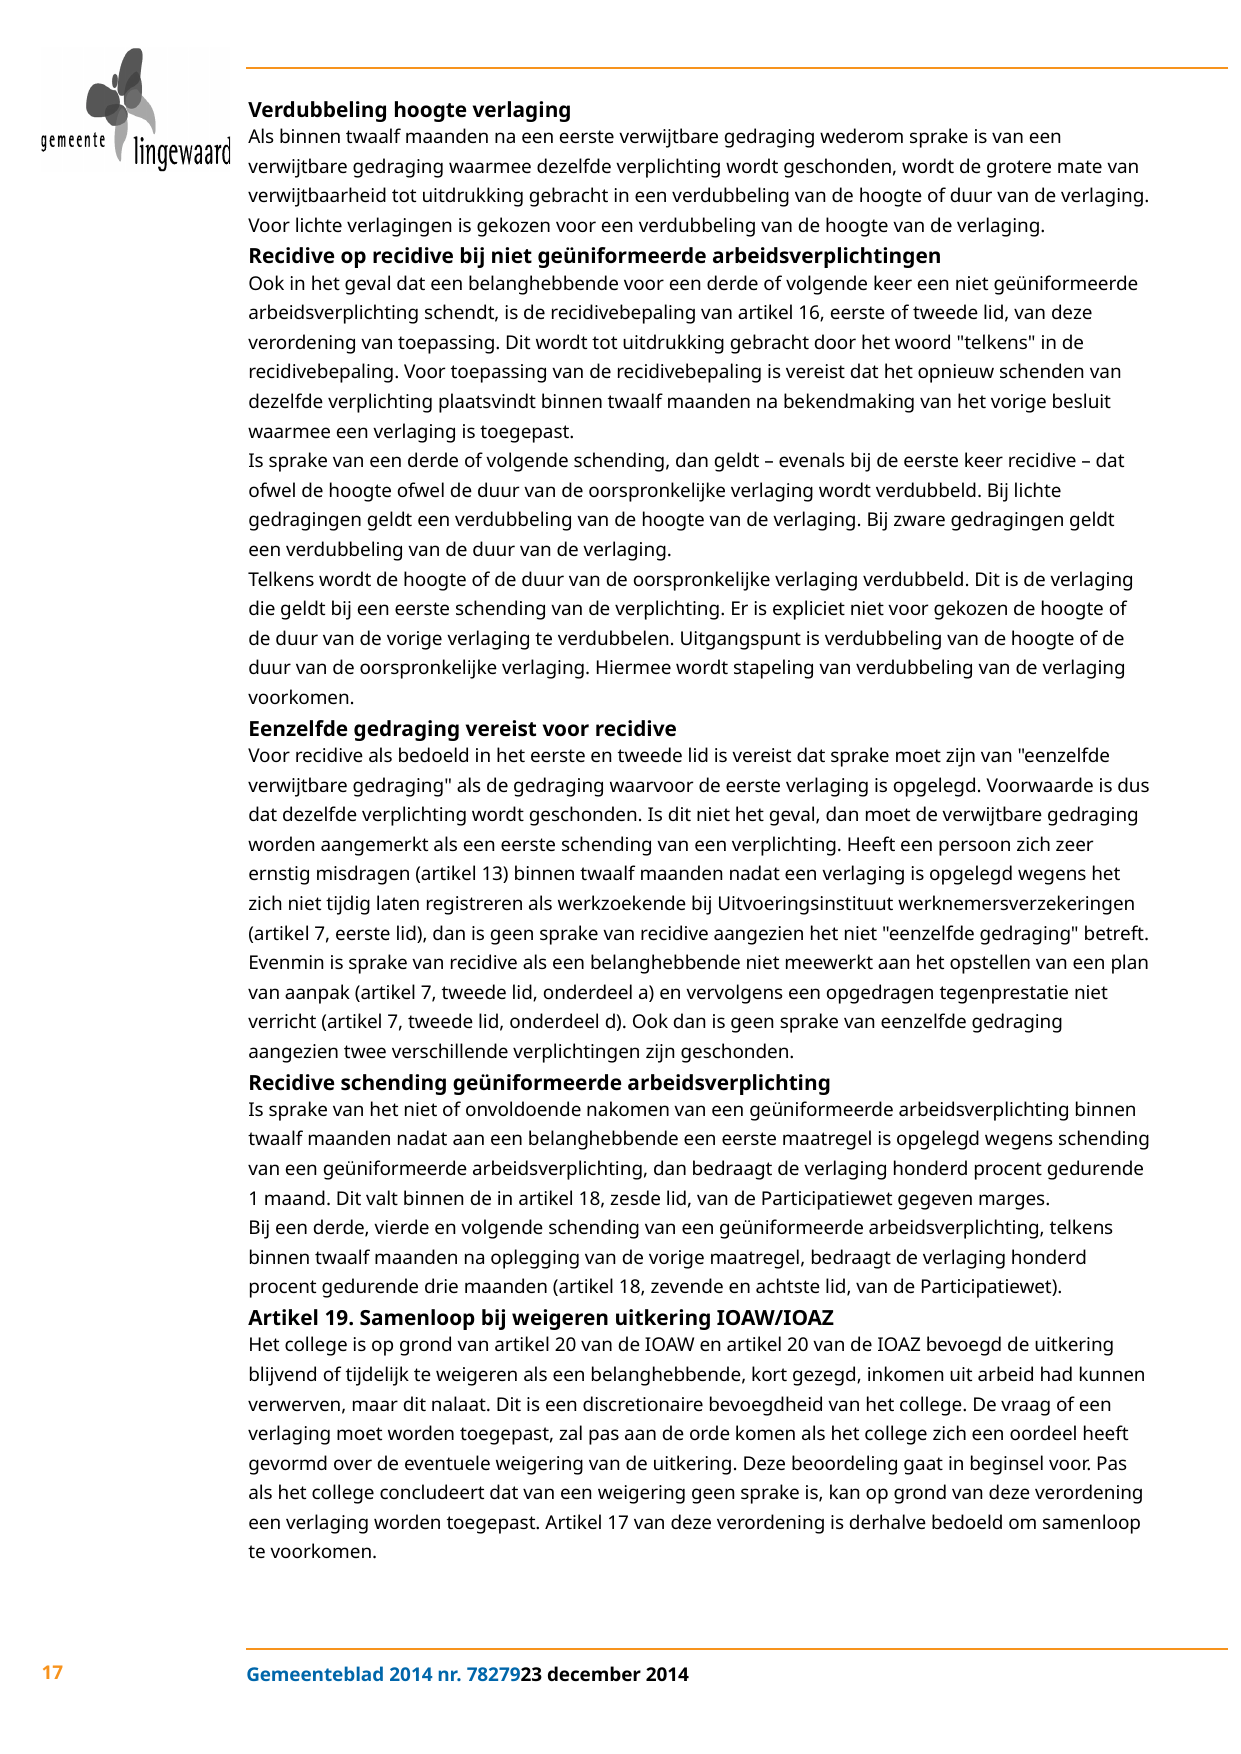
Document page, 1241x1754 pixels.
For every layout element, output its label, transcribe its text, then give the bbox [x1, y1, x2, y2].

text Is sprake van een derde of volgende schending, dan geldt – evenals bij de eerste keer recidive – dat ofwel de hoogte ofwel de duur van de oorspronkelijke verlaging wordt verdubbeld. Bij lichte gedragingen geldt een verdubbeling van de hoogte van de verlaging. Bij zware gedragingen geldt een verdubbeling van de duur van de verlaging. [248, 447, 1152, 562]
text Het college is op grond van artikel 20 van de IOAW en artikel 20 van de IOAZ bevoegd de uitkering blijvend of tijdelijk te weigeren als een belanghebbende, kort gezegd, inkomen uit arbeid had kunnen verwerven, maar dit nalaat. Dit is een discretionaire bevoegdheid van het college. De vraag of een verlaging moet worden toegepast, zal pas aan de orde komen als het college zich een oordeel heeft gevormd over de eventuele weigering van de uitkering. Deze beoordeling gaat in beginsel voor. Pas als het college concludeert dat van een weigering geen sprake is, kan op grond van deze verordening een verlaging worden toegepast. Artikel 17 van deze verordening is derhalve bedoeld om samenloop te voorkomen. [248, 1332, 1152, 1564]
text Als binnen twaalf maanden na een eerste verwijtbare gedraging wederom sprake is van een verwijtbare gedraging waarmee dezelfde verplichting wordt geschonden, wordt de grotere mate van verwijtbaarheid tot uitdrukking gebracht in een verdubbeling van de hoogte of duur van de verlaging. Voor lichte verlagingen is gekozen voor een verdubbeling van de hoogte van de verlaging. [248, 123, 1152, 238]
text Verdubbeling hoogte verlaging [248, 95, 1152, 123]
text Artikel 19. Samenloop bij weigeren uitkering IOAW/IOAZ [248, 1303, 1152, 1332]
text Telkens wordt de hoogte of de duur van de oorspronkelijke verlaging verdubbeld. Dit is de verlaging die geldt bij een eerste schending van de verplichting. Er is expliciet niet voor gekozen de hoogte of de duur van de vorige verlaging te verdubbelen. Uitgangspunt is verdubbeling van de hoogte of de duur van de oorspronkelijke verlaging. Hiermee wordt stapeling van verdubbeling van de verlaging voorkomen. [248, 566, 1152, 710]
text Voor recidive als bedoeld in het eerste en tweede lid is vereist dat sprake moet zijn van "eenzelfde verwijtbare gedraging" als de gedraging waarvoor de eerste verlaging is opgelegd. Voorwaarde is dus dat dezelfde verplichting wordt geschonden. Is dit niet het geval, dan moet de verwijtbare gedraging worden aangemerkt als een eerste schending van een verplichting. Heeft een persoon zich zeer ernstig misdragen (artikel 13) binnen twaalf maanden nadat een verlaging is opgelegd wegens het zich niet tijdig laten registreren als werkzoekende bij Uitvoeringsinstituut werknemersverzekeringen (artikel 7, eerste lid), dan is geen sprake van recidive aangezien het niet "eenzelfde gedraging" betreft. Evenmin is sprake van recidive als een belanghebbende niet meewerkt aan het opstellen van een plan van aanpak (artikel 7, tweede lid, onderdeel a) en vervolgens een opgedragen tegenprestatie niet verricht (artikel 7, tweede lid, onderdeel d). Ook dan is geen sprake van eenzelfde gedraging aangezien twee verschillende verplichtingen zijn geschonden. [248, 742, 1152, 1064]
text Bij een derde, vierde en volgende schending van een geüniformeerde arbeidsverplichting, telkens binnen twaalf maanden na oplegging van de vorige maatregel, bedraagt de verlaging honderd procent gedurende drie maanden (artikel 18, zevende en achtste lid, van de Participatiewet). [248, 1214, 1152, 1299]
text Recidive schending geüniformeerde arbeidsverplichting [248, 1068, 1152, 1096]
picture [41, 47, 231, 172]
text Is sprake van het niet of onvoldoende nakomen van een geüniformeerde arbeidsverplichting binnen twaalf maanden nadat aan een belanghebbende een eerste maatregel is opgelegd wegens schending van een geüniformeerde arbeidsverplichting, dan bedraagt de verlaging honderd procent gedurende 1 maand. Dit valt binnen de in artikel 18, zesde lid, van de Participatiewet gegeven marges. [248, 1096, 1152, 1211]
text Eenzelfde gedraging vereist voor recidive [248, 714, 1152, 742]
text Ook in het geval dat een belanghebbende voor een derde of volgende keer een niet geüniformeerde arbeidsverplichting schendt, is de recidivebepaling van artikel 16, eerste of tweede lid, van deze verordening van toepassing. Dit wordt tot uitdrukking gebracht door het woord "telkens" in de recidivebepaling. Voor toepassing van de recidivebepaling is vereist dat het opnieuw schenden van dezelfde verplichting plaatsvindt binnen twaalf maanden na bekendmaking van het vorige besluit waarmee een verlaging is toegepast. [248, 270, 1152, 444]
text Recidive op recidive bij niet geüniformeerde arbeidsverplichtingen [248, 242, 1152, 270]
